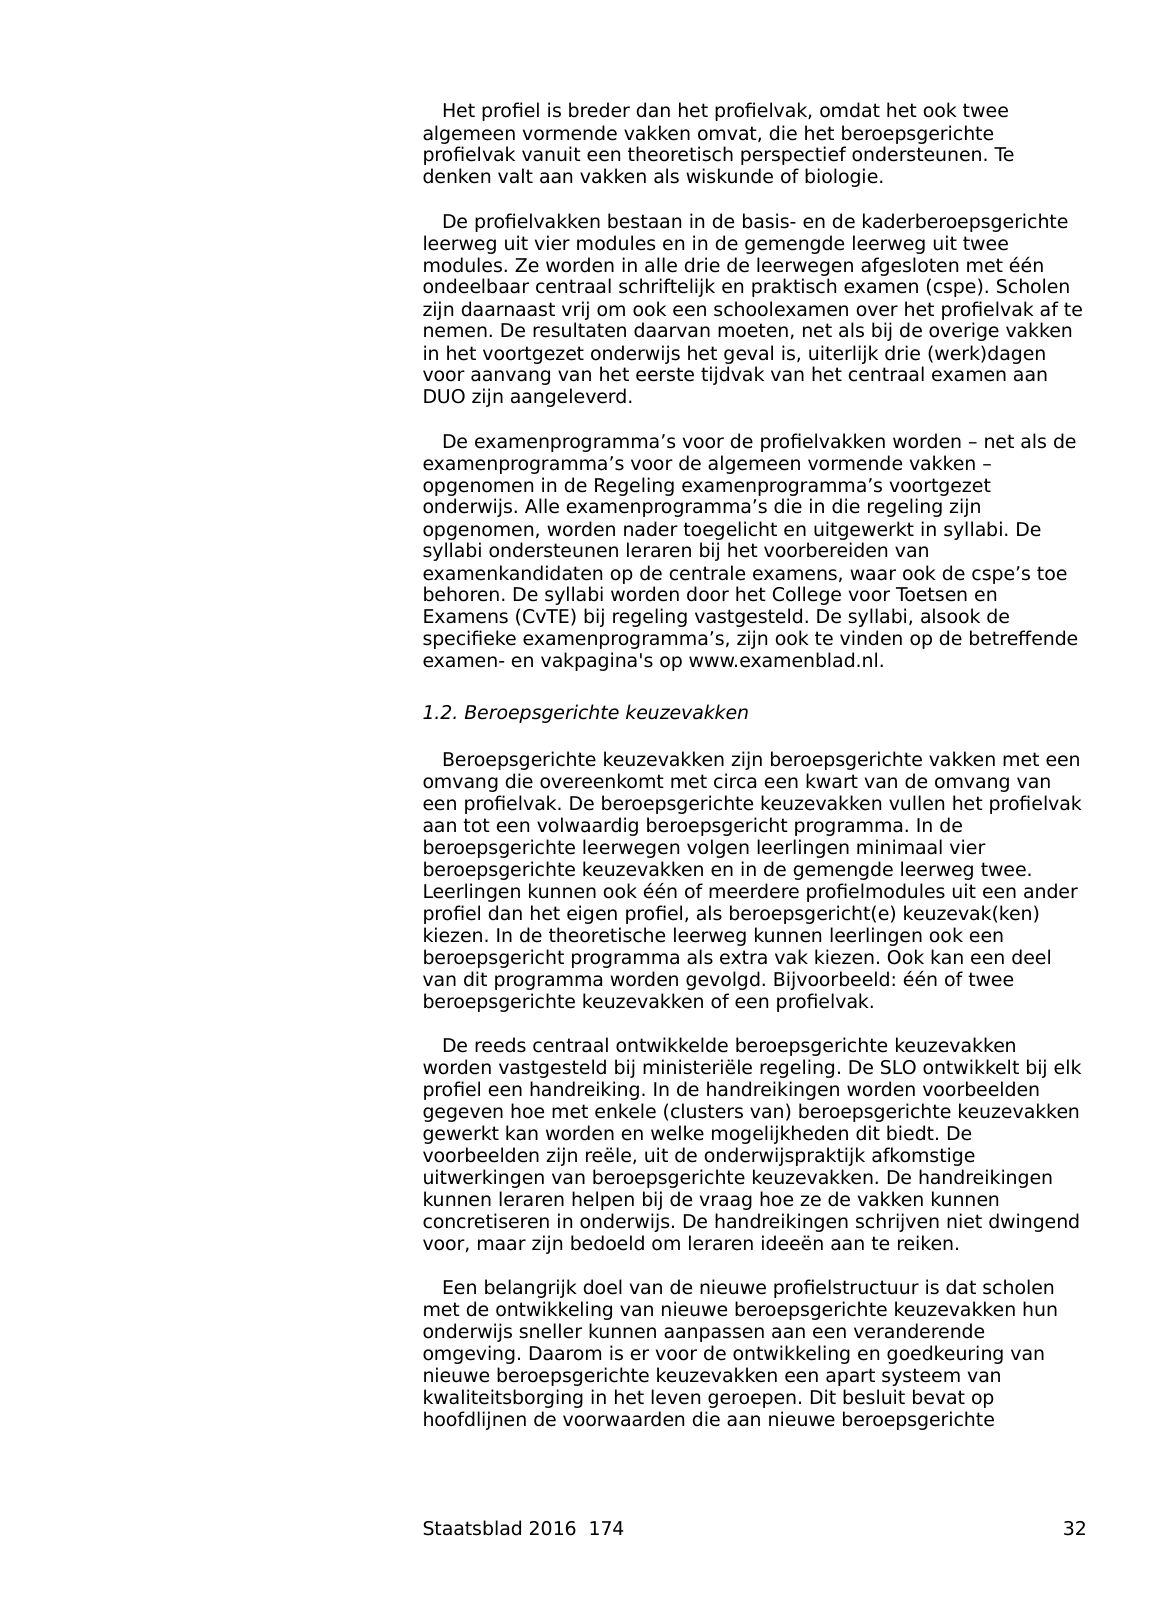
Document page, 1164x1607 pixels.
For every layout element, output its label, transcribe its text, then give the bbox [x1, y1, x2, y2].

text Beroepsgerichte keuzevakken zijn beroepsgerichte vakken met een omvang die overeenkomt met circa een kwart van de omvang van een profielvak. De beroepsgerichte keuzevakken vullen het profielvak aan tot een volwaardig beroepsgericht programma. In de beroepsgerichte leerwegen volgen leerlingen minimaal vier beroepsgerichte keuzevakken en in de gemengde leerweg twee. Leerlingen kunnen ook één of meerdere profielmodules uit een ander profiel dan het eigen profiel, als beroepsgericht(e) keuzevak(ken) kiezen. In de theoretische leerweg kunnen leerlingen ook een beroepsgericht programma als extra vak kiezen. Ook kan een deel van dit programma worden gevolgd. Bijvoorbeeld: één of twee beroepsgerichte keuzevakken of een profielvak. [422, 749, 1087, 1013]
subtitle 1.2. Beroepsgerichte keuzevakken [422, 702, 1087, 724]
text De profielvakken bestaan in de basis- en de kaderberoepsgerichte leerweg uit vier modules en in de gemengde leerweg uit twee modules. Ze worden in alle drie de leerwegen afgesloten met één ondeelbaar centraal schriftelijk en praktisch examen (cspe). Scholen zijn daarnaast vrij om ook een schoolexamen over het profielvak af te nemen. De resultaten daarvan moeten, net als bij de overige vakken in het voortgezet onderwijs het geval is, uiterlijk drie (werk)dagen voor aanvang van het eerste tijdvak van het centraal examen aan DUO zijn aangeleverd. [422, 211, 1087, 408]
text De examenprogramma’s voor de profielvakken worden – net als de examenprogramma’s voor de algemeen vormende vakken – opgenomen in de Regeling examenprogramma’s voortgezet onderwijs. Alle examenprogramma’s die in die regeling zijn opgenomen, worden nader toegelicht en uitgewerkt in syllabi. De syllabi ondersteunen leraren bij het voorbereiden van examenkandidaten op de centrale examens, waar ook de cspe’s toe behoren. De syllabi worden door het College voor Toetsen en Examens (CvTE) bij regeling vastgesteld. De syllabi, alsook de specifieke examenprogramma’s, zijn ook te vinden op de betreffende examen- en vakpagina's op www.examenblad.nl. [422, 431, 1087, 672]
text Een belangrijk doel van de nieuwe profielstructuur is dat scholen met de ontwikkeling van nieuwe beroepsgerichte keuzevakken hun onderwijs sneller kunnen aanpassen aan een veranderende omgeving. Daarom is er voor de ontwikkeling en goedkeuring van nieuwe beroepsgerichte keuzevakken een apart systeem van kwaliteitsborging in het leven geroepen. Dit besluit bevat op hoofdlijnen de voorwaarden die aan nieuwe beroepsgerichte [422, 1277, 1087, 1431]
text De reeds centraal ontwikkelde beroepsgerichte keuzevakken worden vastgesteld bij ministeriële regeling. De SLO ontwikkelt bij elk profiel een handreiking. In de handreikingen worden voorbeelden gegeven hoe met enkele (clusters van) beroepsgerichte keuzevakken gewerkt kan worden en welke mogelijkheden dit biedt. De voorbeelden zijn reële, uit de onderwijspraktijk afkomstige uitwerkingen van beroepsgerichte keuzevakken. De handreikingen kunnen leraren helpen bij de vraag hoe ze de vakken kunnen concretiseren in onderwijs. De handreikingen schrijven niet dwingend voor, maar zijn bedoeld om leraren ideeën aan te reiken. [422, 1035, 1087, 1255]
text Het profiel is breder dan het profielvak, omdat het ook twee algemeen vormende vakken omvat, die het beroepsgerichte profielvak vanuit een theoretisch perspectief ondersteunen. Te denken valt aan vakken als wiskunde of biologie. [422, 100, 1087, 188]
